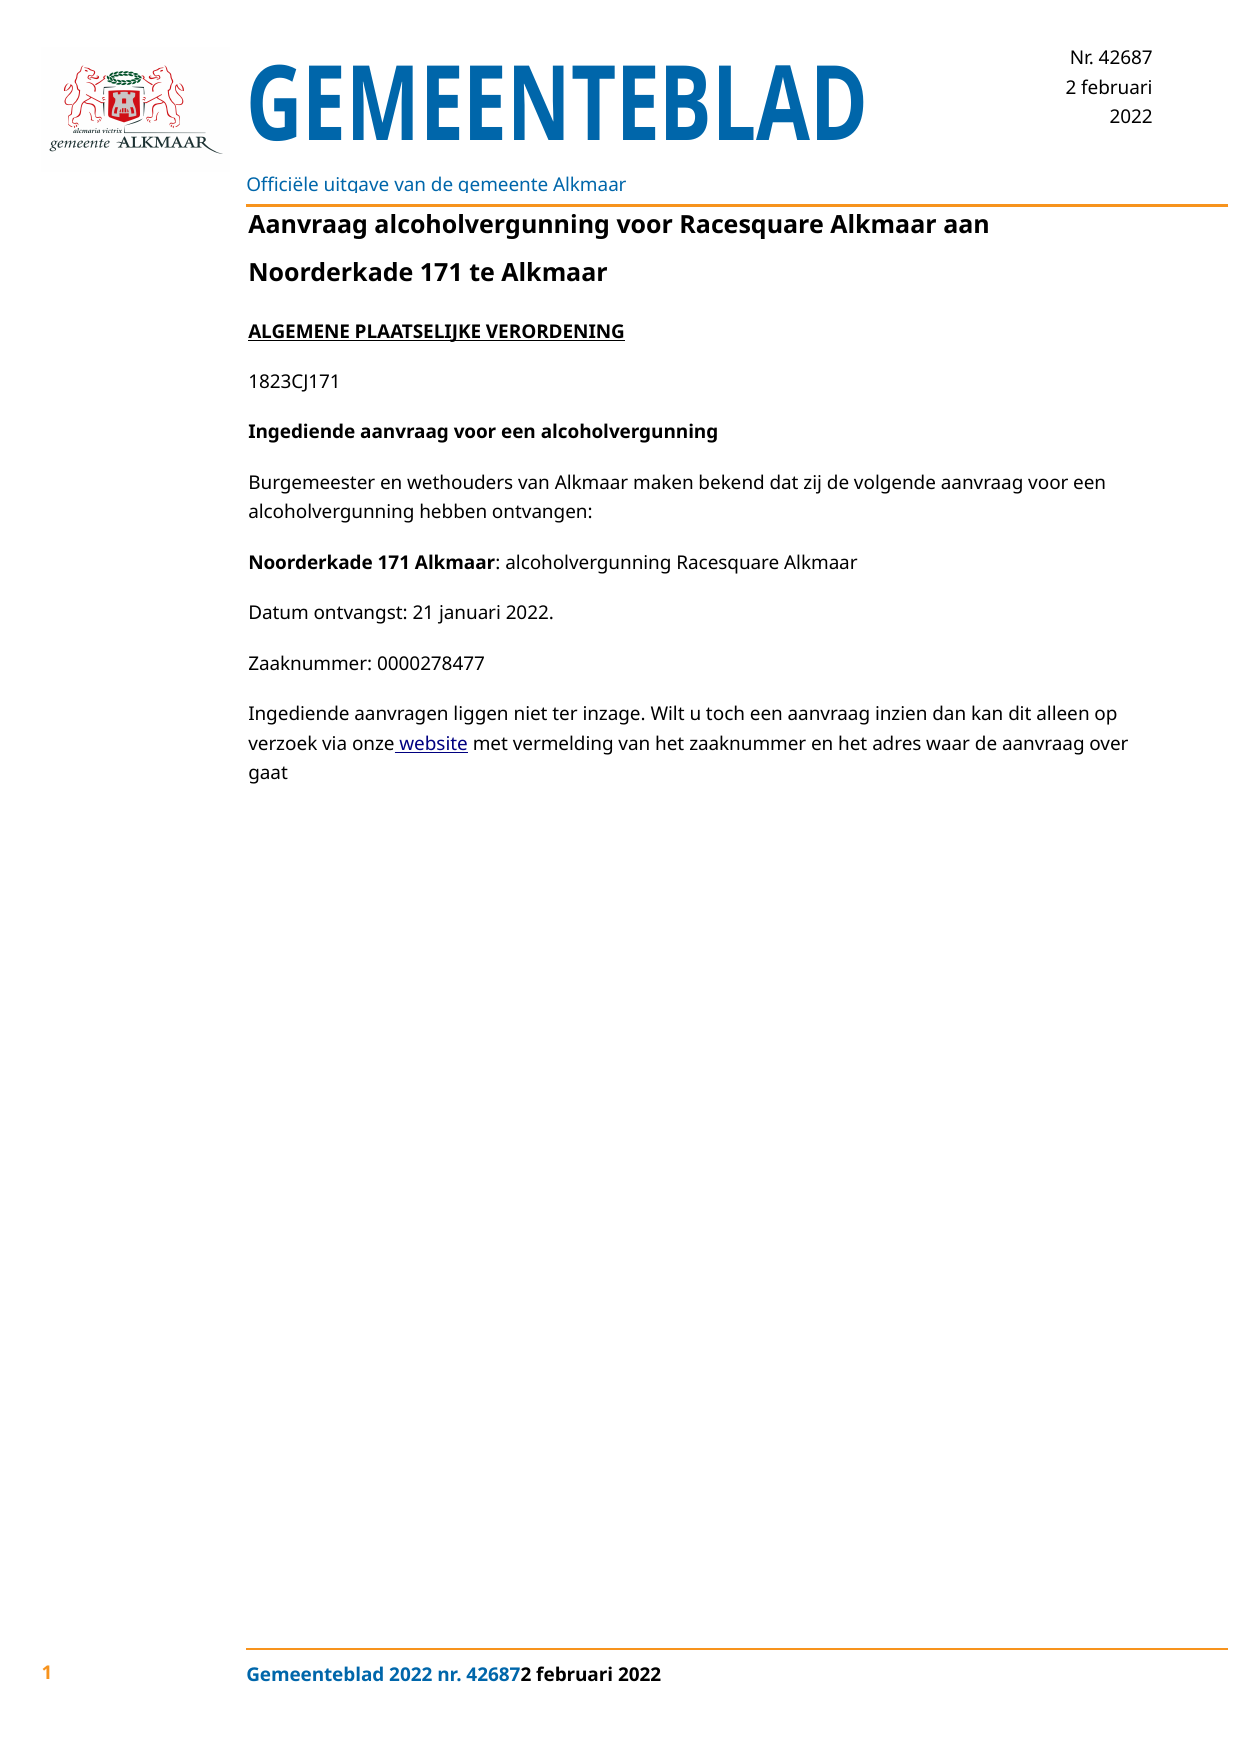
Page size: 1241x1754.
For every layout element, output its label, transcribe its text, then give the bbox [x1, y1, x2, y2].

text Burgemeester en wethouders van Alkmaar maken bekend dat zij de volgende aanvraag voor een alcoholvergunning hebben ontvangen: [248, 469, 1152, 524]
text ALGEMENE PLAATSELIJKE VERORDENING [248, 318, 1152, 344]
text Ingediende aanvraag voor een alcoholvergunning [248, 419, 1152, 444]
text Ingediende aanvragen liggen niet ter inzage. Wilt u toch een aanvraag inzien dan kan dit alleen op verzoek via onze website met vermelding van het zaaknummer en het adres waar de aanvraag over gaat [248, 700, 1152, 785]
picture [41, 47, 231, 172]
text Datum ontvangst: 21 januari 2022. [248, 599, 1152, 625]
text 1823CJ171 [248, 368, 1152, 394]
text Zaaknummer: 0000278477 [248, 650, 1152, 676]
text Noorderkade 171 Alkmaar: alcoholvergunning Racesquare Alkmaar [248, 549, 1152, 575]
text Aanvraag alcoholvergunning voor Racesquare Alkmaar aan Noorderkade 171 te Alkmaar [248, 207, 1152, 288]
